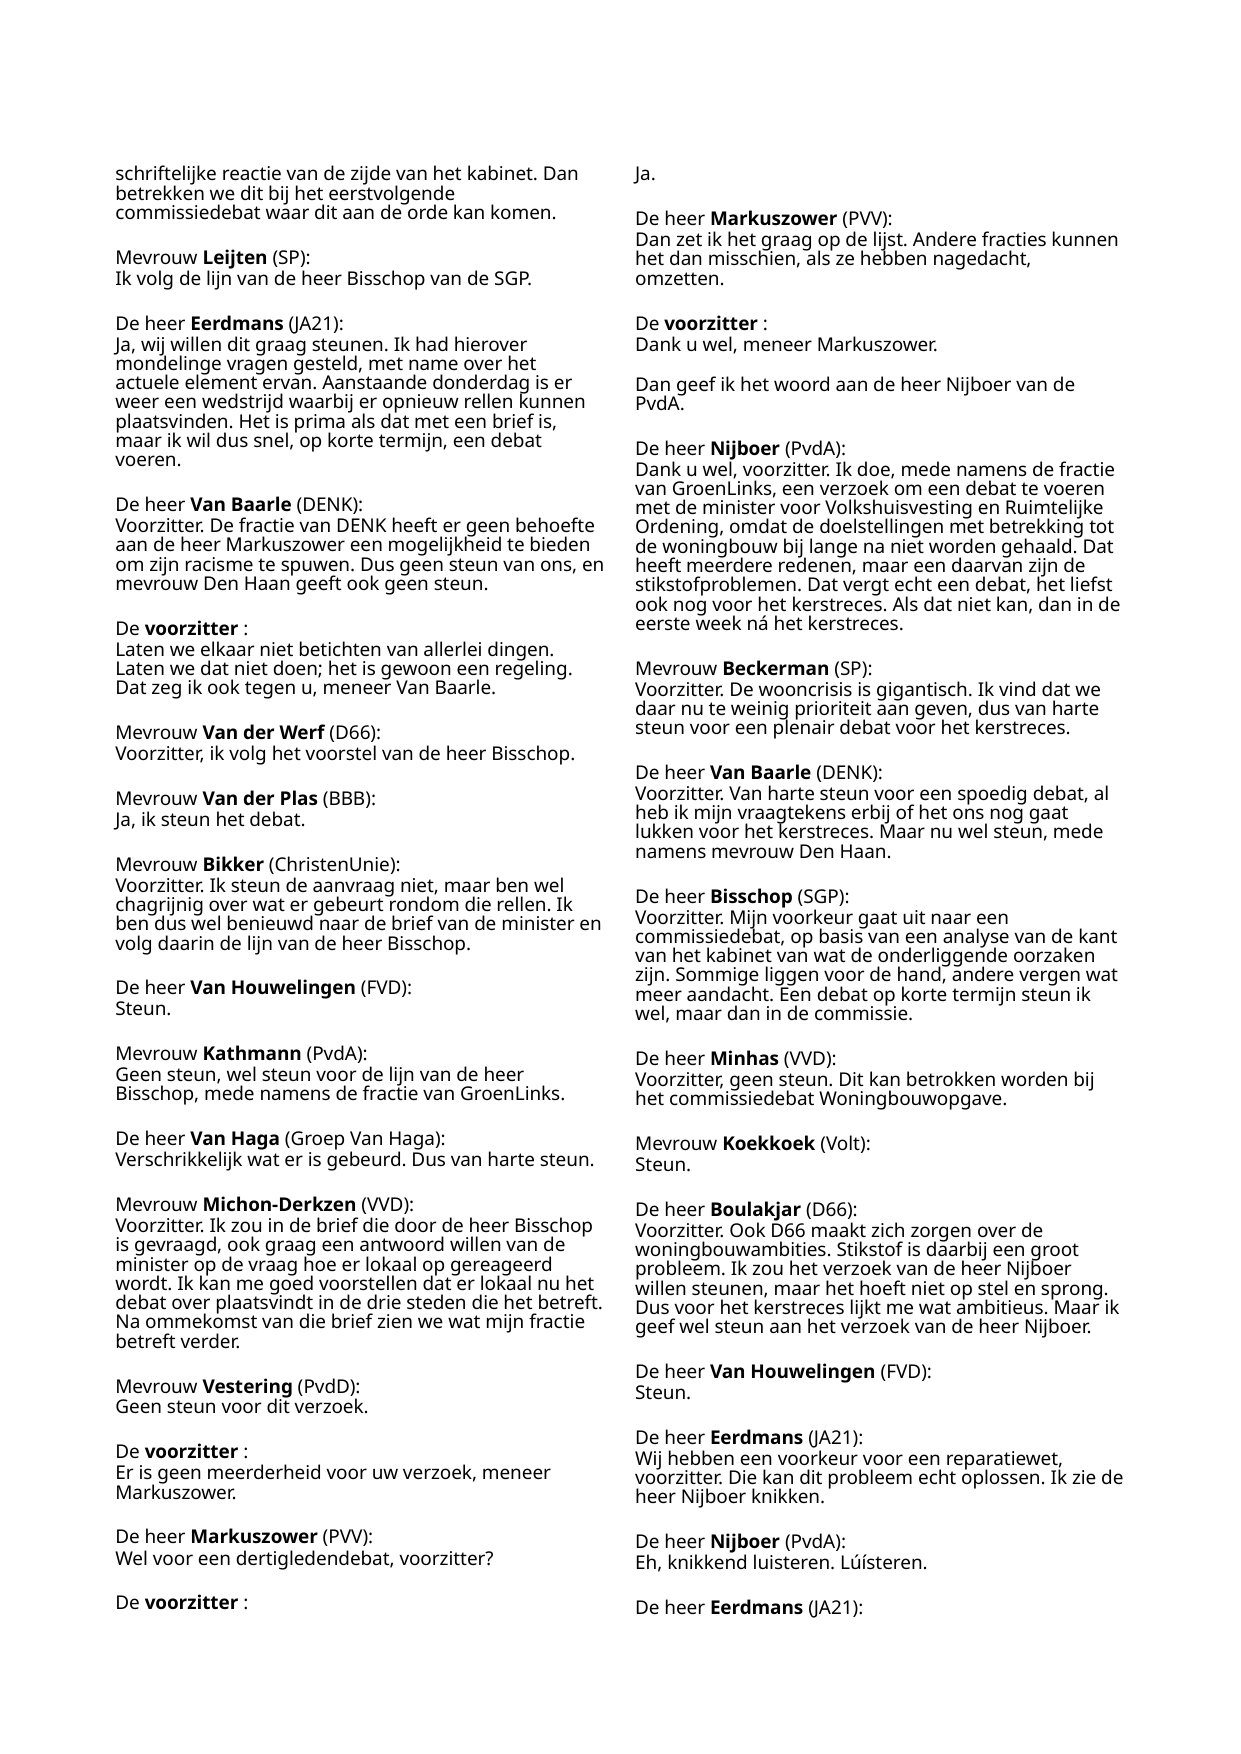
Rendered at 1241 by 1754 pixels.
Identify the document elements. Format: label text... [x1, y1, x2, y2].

text Geen steun voor dit verzoek. [115, 1398, 605, 1418]
text Mevrouw Koekkoek (Volt): [635, 1130, 1125, 1156]
text schriftelijke reactie van de zijde van het kabinet. Dan betrekken we dit bij het eerstvolgende commissiedebat waar dit aan de orde kan komen. [115, 165, 605, 223]
text Mevrouw Van der Plas (BBB): [115, 785, 605, 811]
text De heer Van Houwelingen (FVD): [115, 974, 605, 1000]
text De heer Van Houwelingen (FVD): [635, 1358, 1125, 1384]
text Voorzitter. Ik zou in de brief die door de heer Bisschop is gevraagd, ook graag een antwoord willen van de minister op de vraag hoe er lokaal op gereageerd wordt. Ik kan me goed voorstellen dat er lokaal nu het debat over plaatsvindt in de drie steden die het betreft. Na ommekomst van die brief zien we wat mijn fractie betreft verder. [115, 1217, 605, 1352]
text Voorzitter, geen steun. Dit kan betrokken worden bij het commissiedebat Woningbouwopgave. [635, 1071, 1125, 1109]
text Ik volg de lijn van de heer Bisschop van de SGP. [115, 270, 605, 289]
text Dan geef ik het woord aan de heer Nijboer van de PvdA. [635, 376, 1125, 414]
text De voorzitter : [115, 1439, 605, 1464]
text De heer Van Haga (Groep Van Haga): [115, 1126, 605, 1151]
text Dank u wel, meneer Markuszower. [635, 336, 1125, 355]
text Mevrouw Michon-Derkzen (VVD): [115, 1191, 605, 1217]
text Steun. [635, 1384, 1125, 1403]
text Mevrouw Bikker (ChristenUnie): [115, 851, 605, 877]
text De heer Nijboer (PvdA): [635, 435, 1125, 461]
text Ja, wij willen dit graag steunen. Ik had hierover mondelinge vragen gesteld, met name over het actuele element ervan. Aanstaande donderdag is er weer een wedstrijd waarbij er opnieuw rellen kunnen plaatsvinden. Het is prima als dat met een brief is, maar ik wil dus snel, op korte termijn, een debat voeren. [115, 336, 605, 470]
text De heer Eerdmans (JA21): [115, 310, 605, 336]
text Mevrouw Leijten (SP): [115, 244, 605, 270]
text De voorzitter : [635, 310, 1125, 336]
text Eh, knikkend luisteren. Lúísteren. [635, 1554, 1125, 1573]
text Wel voor een dertigledendebat, voorzitter? [115, 1549, 605, 1569]
text Voorzitter. Van harte steun voor een spoedig debat, al heb ik mijn vraagtekens erbij of het ons nog gaat lukken voor het kerstreces. Maar nu wel steun, mede namens mevrouw Den Haan. [635, 785, 1125, 862]
text Steun. [115, 1000, 605, 1019]
text Ja, ik steun het debat. [115, 811, 605, 830]
text De voorzitter : [115, 1589, 605, 1615]
text De heer Van Baarle (DENK): [635, 759, 1125, 785]
text Voorzitter, ik volg het voorstel van de heer Bisschop. [115, 745, 605, 764]
text Voorzitter. Ik steun de aanvraag niet, maar ben wel chagrijnig over wat er gebeurt rondom die rellen. Ik ben dus wel benieuwd naar de brief van de minister en volg daarin de lijn van de heer Bisschop. [115, 877, 605, 954]
text Ja. [635, 165, 1125, 184]
text De heer Minhas (VVD): [635, 1045, 1125, 1071]
text De heer Markuszower (PVV): [635, 205, 1125, 231]
text De voorzitter : [115, 615, 605, 641]
text Mevrouw Beckerman (SP): [635, 655, 1125, 681]
text Mevrouw Kathmann (PvdA): [115, 1040, 605, 1066]
text De heer Markuszower (PVV): [115, 1524, 605, 1549]
text De heer Eerdmans (JA21): [635, 1594, 1125, 1620]
text Wij hebben een voorkeur voor een reparatiewet, voorzitter. Die kan dit probleem echt oplossen. Ik zie de heer Nijboer knikken. [635, 1450, 1125, 1508]
text De heer Van Baarle (DENK): [115, 491, 605, 517]
text Dank u wel, voorzitter. Ik doe, mede namens de fractie van GroenLinks, een verzoek om een debat te voeren met de minister voor Volkshuisvesting en Ruimtelijke Ordening, omdat de doelstellingen met betrekking tot de woningbouw bij lange na niet worden gehaald. Dat heeft meerdere redenen, maar een daarvan zijn de stikstofproblemen. Dat vergt echt een debat, het liefst ook nog voor het kerstreces. Als dat niet kan, dan in de eerste week ná het kerstreces. [635, 461, 1125, 634]
text De heer Nijboer (PvdA): [635, 1528, 1125, 1554]
text De heer Boulakjar (D66): [635, 1196, 1125, 1222]
text Er is geen meerderheid voor uw verzoek, meneer Markuszower. [115, 1464, 605, 1503]
text Mevrouw Van der Werf (D66): [115, 719, 605, 745]
text Verschrikkelijk wat er is gebeurd. Dus van harte steun. [115, 1151, 605, 1171]
text Mevrouw Vestering (PvdD): [115, 1373, 605, 1398]
text Voorzitter. De fractie van DENK heeft er geen behoefte aan de heer Markuszower een mogelijkheid te bieden om zijn racisme te spuwen. Dus geen steun van ons, en mevrouw Den Haan geeft ook geen steun. [115, 517, 605, 594]
text De heer Bisschop (SGP): [635, 883, 1125, 909]
text De heer Eerdmans (JA21): [635, 1424, 1125, 1450]
text Geen steun, wel steun voor de lijn van de heer Bisschop, mede namens de fractie van GroenLinks. [115, 1066, 605, 1105]
text Dan zet ik het graag op de lijst. Andere fracties kunnen het dan misschien, als ze hebben nagedacht, omzetten. [635, 231, 1125, 289]
text Voorzitter. Ook D66 maakt zich zorgen over de woningbouwambities. Stikstof is daarbij een groot probleem. Ik zou het verzoek van de heer Nijboer willen steunen, maar het hoeft niet op stel en sprong. Dus voor het kerstreces lijkt me wat ambitieus. Maar ik geef wel steun aan het verzoek van de heer Nijboer. [635, 1222, 1125, 1337]
text Voorzitter. De wooncrisis is gigantisch. Ik vind dat we daar nu te weinig prioriteit aan geven, dus van harte steun voor een plenair debat voor het kerstreces. [635, 681, 1125, 738]
text Steun. [635, 1156, 1125, 1175]
text Voorzitter. Mijn voorkeur gaat uit naar een commissiedebat, op basis van een analyse van de kant van het kabinet van wat de onderliggende oorzaken zijn. Sommige liggen voor de hand, andere vergen wat meer aandacht. Een debat op korte termijn steun ik wel, maar dan in de commissie. [635, 909, 1125, 1024]
text Laten we elkaar niet betichten van allerlei dingen. Laten we dat niet doen; het is gewoon een regeling. Dat zeg ik ook tegen u, meneer Van Baarle. [115, 641, 605, 698]
